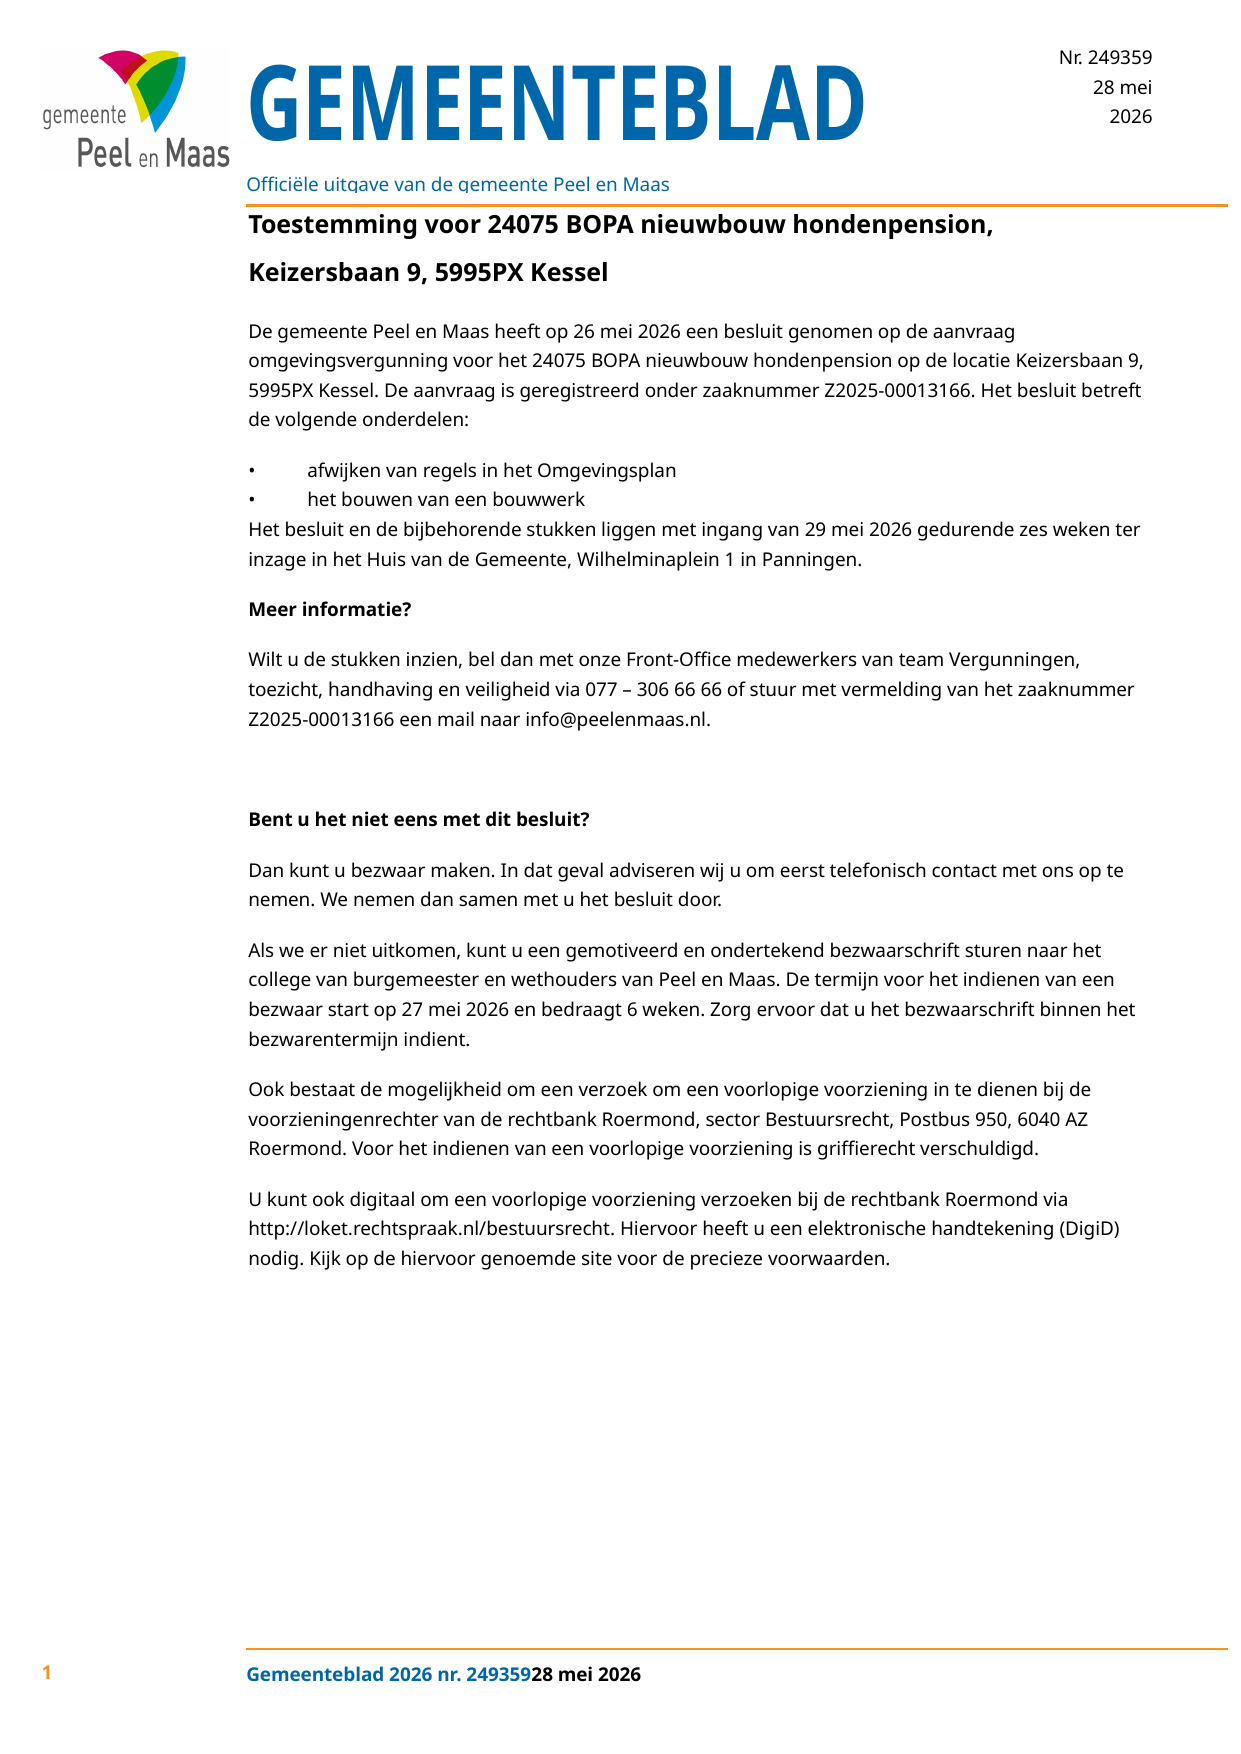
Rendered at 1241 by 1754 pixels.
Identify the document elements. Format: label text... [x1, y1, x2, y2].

list het bouwen van een bouwwerk [248, 487, 1152, 512]
text Het besluit en de bijbehorende stukken liggen met ingang van 29 mei 2026 gedurende zes weken ter inzage in het Huis van de Gemeente, Wilhelminaplein 1 in Panningen. [248, 516, 1152, 572]
text Dan kunt u bezwaar maken. In dat geval adviseren wij u om eerst telefonisch contact met ons op te nemen. We nemen dan samen met u het besluit door. [248, 857, 1152, 912]
text Ook bestaat de mogelijkheid om een verzoek om een voorlopige voorziening in te dienen bij de voorzieningenrechter van de rechtbank Roermond, sector Bestuursrecht, Postbus 950, 6040 AZ Roermond. Voor het indienen van een voorlopige voorziening is griffierecht verschuldigd. [248, 1076, 1152, 1161]
text Wilt u de stukken inzien, bel dan met onze Front-Office medewerkers van team Vergunningen, toezicht, handhaving en veiligheid via 077 – 306 66 66 of stuur met vermelding van het zaaknummer Z2025-00013166 een mail naar info@peelenmaas.nl. [248, 647, 1152, 732]
text Toestemming voor 24075 BOPA nieuwbouw hondenpension, Keizersbaan 9, 5995PX Kessel [248, 207, 1152, 288]
text Als we er niet uitkomen, kunt u een gemotiveerd en ondertekend bezwaarschrift sturen naar het college van burgemeester en wethouders van Peel en Maas. De termijn voor het indienen van een bezwaar start op 27 mei 2026 en bedraagt 6 weken. Zorg ervoor dat u het bezwaarschrift binnen het bezwarentermijn indient. [248, 937, 1152, 1052]
text U kunt ook digitaal om een voorlopige voorziening verzoeken bij de rechtbank Roermond via http://loket.rechtspraak.nl/bestuursrecht. Hiervoor heeft u een elektronische handtekening (DigiD) nodig. Kijk op de hiervoor genoemde site voor de precieze voorwaarden. [248, 1186, 1152, 1271]
text De gemeente Peel en Maas heeft op 26 mei 2026 een besluit genomen op de aanvraag omgevingsvergunning voor het 24075 BOPA nieuwbouw hondenpension op de locatie Keizersbaan 9, 5995PX Kessel. De aanvraag is geregistreerd onder zaaknummer Z2025-00013166. Het besluit betreft de volgende onderdelen: [248, 318, 1152, 432]
text Meer informatie? [248, 596, 1152, 622]
text Bent u het niet eens met dit besluit? [248, 807, 1152, 832]
picture [41, 47, 231, 172]
list afwijken van regels in het Omgevingsplan [248, 457, 1152, 483]
